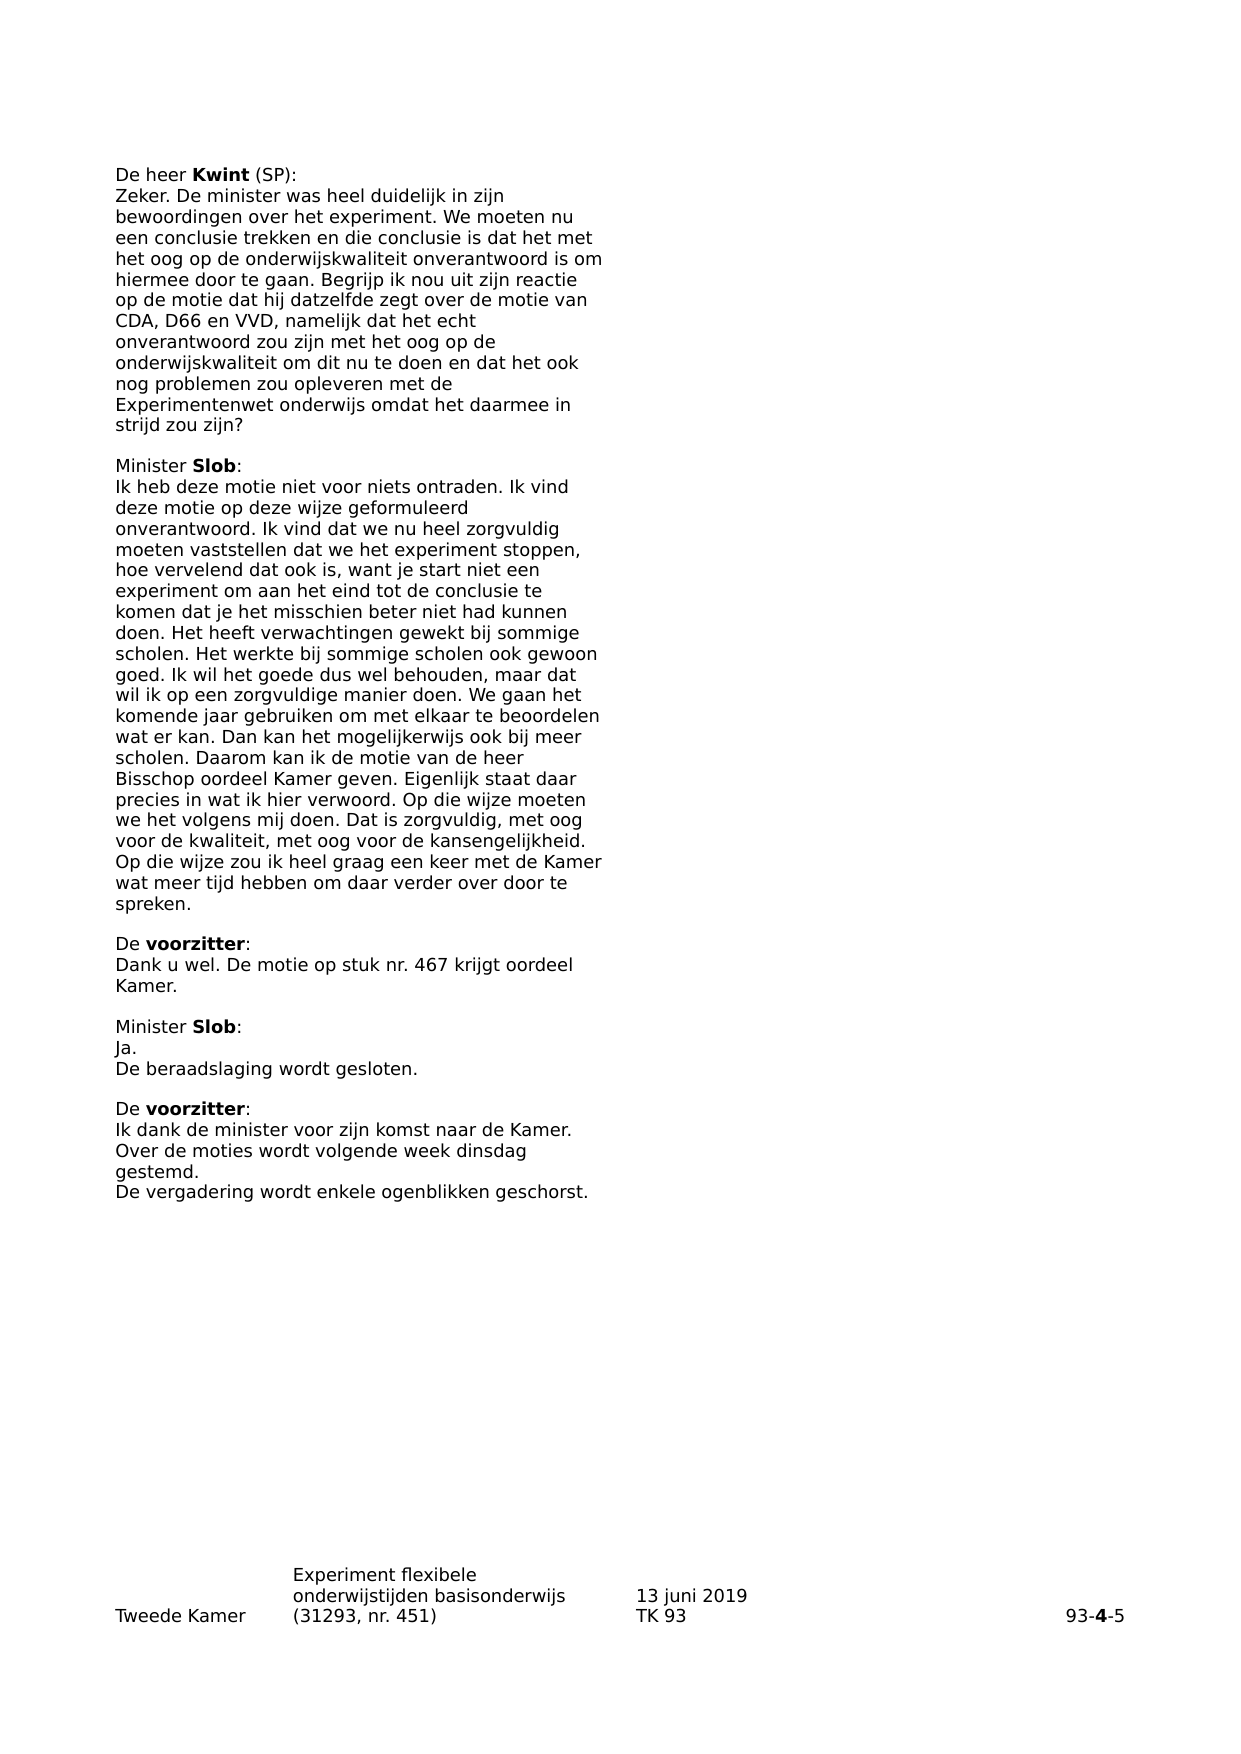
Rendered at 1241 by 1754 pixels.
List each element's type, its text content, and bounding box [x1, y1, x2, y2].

text Minister Slob: [115, 456, 605, 477]
text De voorzitter: [115, 1099, 605, 1120]
text De voorzitter: [115, 934, 605, 955]
text Ik heb deze motie niet voor niets ontraden. Ik vind deze motie op deze wijze geformuleerd onverantwoord. Ik vind dat we nu heel zorgvuldig moeten vaststellen dat we het experiment stoppen, hoe vervelend dat ook is, want je start niet een experiment om aan het eind tot de conclusie te komen dat je het misschien beter niet had kunnen doen. Het heeft verwachtingen gewekt bij sommige scholen. Het werkte bij sommige scholen ook gewoon goed. Ik wil het goede dus wel behouden, maar dat wil ik op een zorgvuldige manier doen. We gaan het komende jaar gebruiken om met elkaar te beoordelen wat er kan. Dan kan het mogelijkerwijs ook bij meer scholen. Daarom kan ik de motie van de heer Bisschop oordeel Kamer geven. Eigenlijk staat daar precies in wat ik hier verwoord. Op die wijze moeten we het volgens mij doen. Dat is zorgvuldig, met oog voor de kwaliteit, met oog voor de kansengelijkheid. Op die wijze zou ik heel graag een keer met de Kamer wat meer tijd hebben om daar verder over door te spreken. [115, 477, 605, 914]
text Ik dank de minister voor zijn komst naar de Kamer. Over de moties wordt volgende week dinsdag gestemd. [115, 1120, 605, 1182]
text Dank u wel. De motie op stuk nr. 467 krijgt oordeel Kamer. [115, 955, 605, 997]
text Minister Slob: [115, 1017, 605, 1037]
text Ja. [115, 1037, 605, 1058]
text Zeker. De minister was heel duidelijk in zijn bewoordingen over het experiment. We moeten nu een conclusie trekken en die conclusie is dat het met het oog op de onderwijskwaliteit onverantwoord is om hiermee door te gaan. Begrijp ik nou uit zijn reactie op de motie dat hij datzelfde zegt over de motie van CDA, D66 en VVD, namelijk dat het echt onverantwoord zou zijn met het oog op de onderwijskwaliteit om dit nu te doen en dat het ook nog problemen zou opleveren met de Experimentenwet onderwijs omdat het daarmee in strijd zou zijn? [115, 186, 605, 436]
text De heer Kwint (SP): [115, 165, 605, 186]
text De beraadslaging wordt gesloten. [115, 1058, 605, 1079]
text De vergadering wordt enkele ogenblikken geschorst. [115, 1182, 605, 1203]
